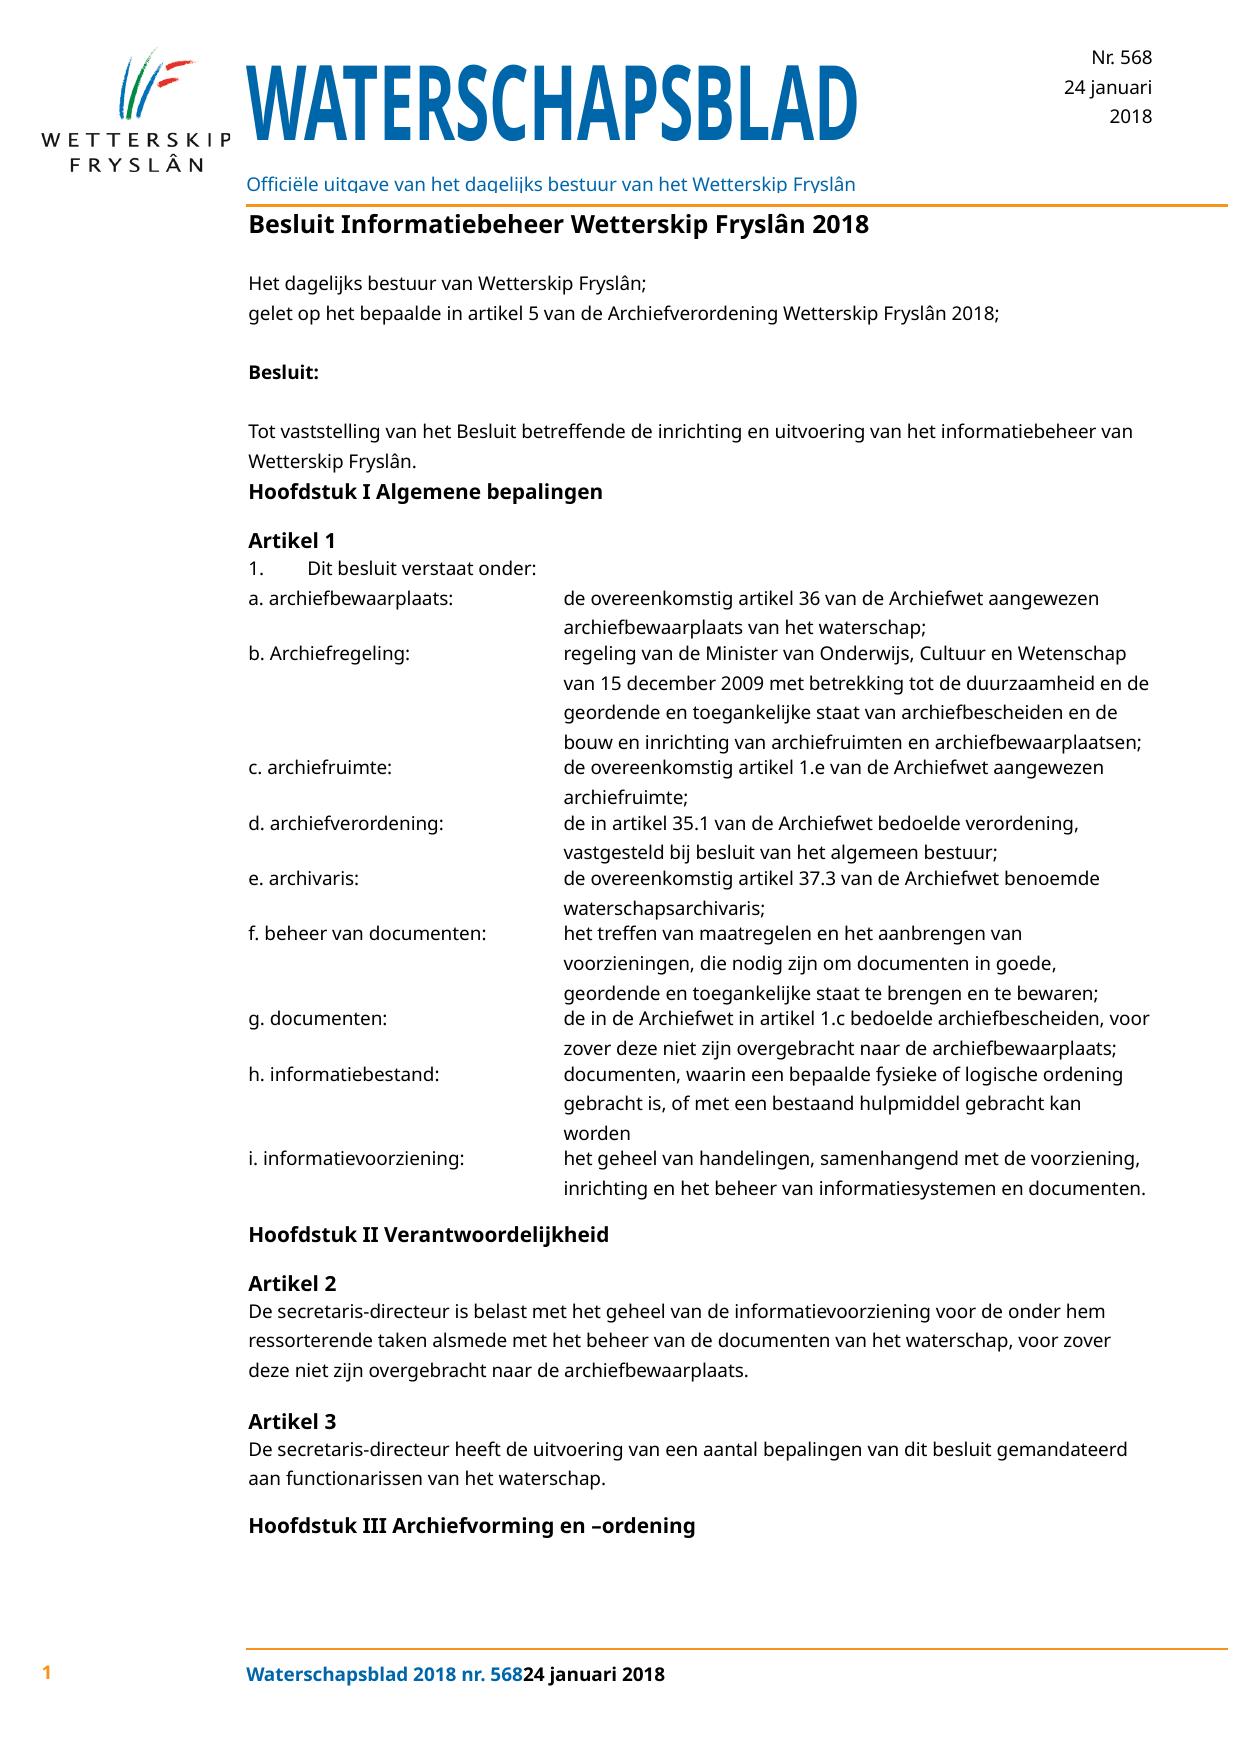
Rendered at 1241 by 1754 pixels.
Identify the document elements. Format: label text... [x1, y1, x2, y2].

table_header a. archiefbewaarplaats: [248, 585, 563, 640]
text Tot vaststelling van het Besluit betreffende de inrichting en uitvoering van het informatiebeheer van Wetterskip Fryslân. [248, 418, 1152, 473]
table_cell f. beheer van documenten: [248, 921, 563, 1005]
text Hoofdstuk III Archiefvorming en –ordening [248, 1511, 1152, 1539]
table_cell de in artikel 35.1 van de Archiefwet bedoelde verordening, vastgesteld bij besluit van het algemeen bestuur; [563, 810, 1152, 865]
picture [41, 47, 231, 172]
table_cell i. informatievoorziening: [248, 1146, 563, 1201]
text Artikel 1 [248, 527, 1152, 555]
text Hoofdstuk I Algemene bepalingen [248, 477, 1152, 506]
table_cell regeling van de Minister van Onderwijs, Cultuur en Wetenschap van 15 december 2009 met betrekking tot de duurzaamheid en de geordende en toegankelijke staat van archiefbescheiden en de bouw en inrichting van archiefruimten en archiefbewaarplaatsen; [563, 640, 1152, 754]
text Artikel 2 [248, 1269, 1152, 1298]
table_cell de overeenkomstig artikel 37.3 van de Archiefwet benoemde waterschapsarchivaris; [563, 865, 1152, 921]
table_cell b. Archiefregeling: [248, 640, 563, 754]
table_cell documenten, waarin een bepaalde fysieke of logische ordening gebracht is, of met een bestaand hulpmiddel gebracht kan worden [563, 1061, 1152, 1146]
table_header de overeenkomstig artikel 36 van de Archiefwet aangewezen archiefbewaarplaats van het waterschap; [563, 585, 1152, 640]
text De secretaris-directeur heeft de uitvoering van een aantal bepalingen van dit besluit gemandateerd aan functionarissen van het waterschap. [248, 1436, 1152, 1491]
table_cell g. documenten: [248, 1005, 563, 1061]
table_cell e. archivaris: [248, 865, 563, 921]
text De secretaris-directeur is belast met het geheel van de informatievoorziening voor de onder hem ressorterende taken alsmede met het beheer van de documenten van het waterschap, voor zover deze niet zijn overgebracht naar de archiefbewaarplaats. [248, 1298, 1152, 1383]
text Hoofdstuk II Verantwoordelijkheid [248, 1220, 1152, 1249]
table_cell c. archiefruimte: [248, 755, 563, 810]
table_cell het treffen van maatregelen en het aanbrengen van voorzieningen, die nodig zijn om documenten in goede, geordende en toegankelijke staat te brengen en te bewaren; [563, 921, 1152, 1005]
text Artikel 3 [248, 1407, 1152, 1436]
table_cell h. informatiebestand: [248, 1061, 563, 1146]
table_cell het geheel van handelingen, samenhangend met de voorziening, inrichting en het beheer van informatiesystemen en documenten. [563, 1146, 1152, 1201]
text Het dagelijks bestuur van Wetterskip Fryslân; [248, 270, 1152, 296]
text Besluit: [248, 359, 1152, 385]
text gelet op het bepaalde in artikel 5 van de Archiefverordening Wetterskip Fryslân 2018; [248, 300, 1152, 326]
table_cell d. archiefverordening: [248, 810, 563, 865]
text Besluit Informatiebeheer Wetterskip Fryslân 2018 [248, 207, 1152, 241]
list Dit besluit verstaat onder: [248, 555, 1152, 581]
table_cell de overeenkomstig artikel 1.e van de Archiefwet aangewezen archiefruimte; [563, 755, 1152, 810]
table_cell de in de Archiefwet in artikel 1.c bedoelde archiefbescheiden, voor zover deze niet zijn overgebracht naar de archiefbewaarplaats; [563, 1005, 1152, 1061]
